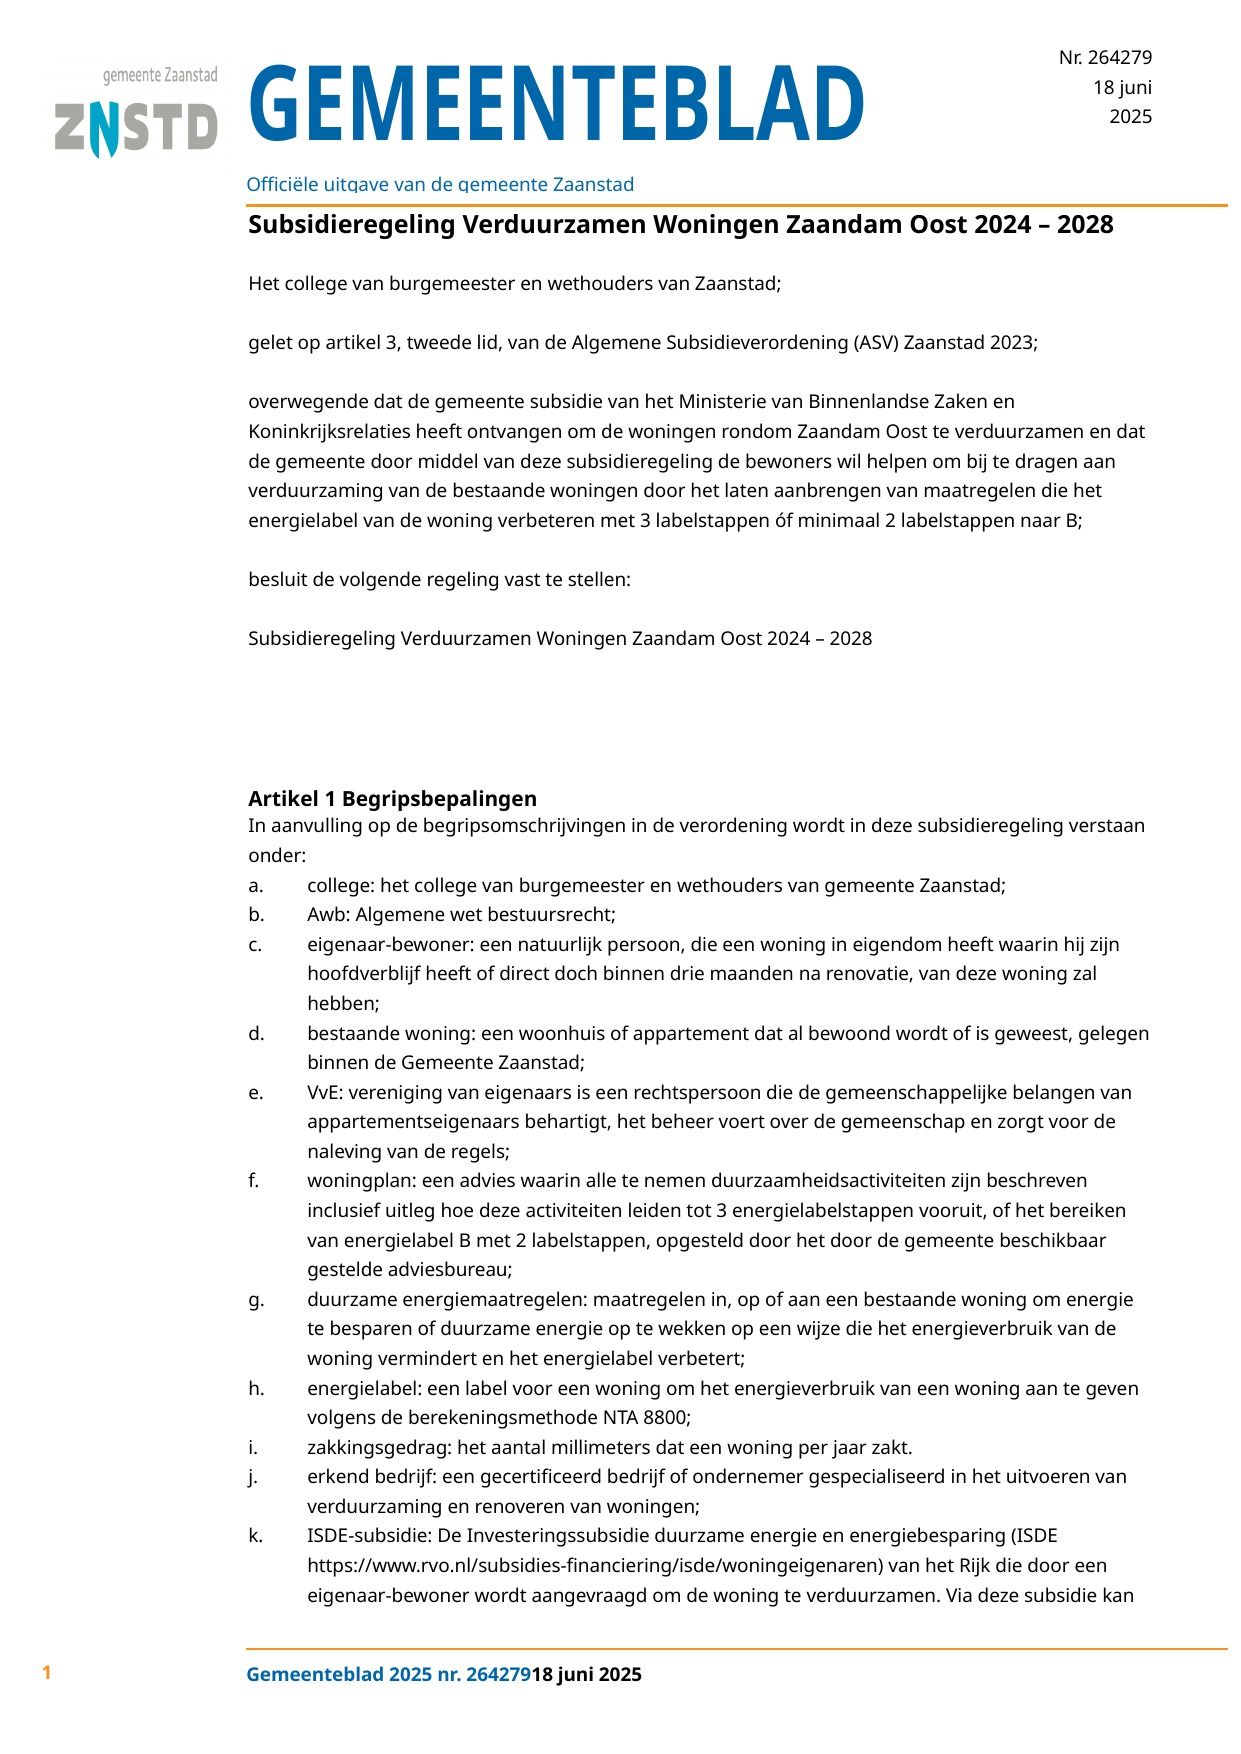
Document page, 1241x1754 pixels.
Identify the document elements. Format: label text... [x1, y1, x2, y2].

list eigenaar-bewoner: een natuurlijk persoon, die een woning in eigendom heeft waarin hij zijn hoofdverblijf heeft of direct doch binnen drie maanden na renovatie, van deze woning zal hebben; [248, 931, 1152, 1016]
list energielabel: een label voor een woning om het energieverbruik van een woning aan te geven volgens de berekeningsmethode NTA 8800; [248, 1375, 1152, 1430]
list VvE: vereniging van eigenaars is een rechtspersoon die de gemeenschappelijke belangen van appartementseigenaars behartigt, het beheer voert over de gemeenschap en zorgt voor de naleving van de regels; [248, 1079, 1152, 1164]
list college: het college van burgemeester en wethouders van gemeente Zaanstad; [248, 872, 1152, 897]
list bestaande woning: een woonhuis of appartement dat al bewoond wordt of is geweest, gelegen binnen de Gemeente Zaanstad; [248, 1020, 1152, 1075]
text In aanvulling op de begripsomschrijvingen in de verordening wordt in deze subsidieregeling verstaan onder: [248, 813, 1152, 868]
text Subsidieregeling Verduurzamen Woningen Zaandam Oost 2024 – 2028 [248, 207, 1152, 241]
list duurzame energiemaatregelen: maatregelen in, op of aan een bestaande woning om energie te besparen of duurzame energie op te wekken op een wijze die het energieverbruik van de woning vermindert en het energielabel verbetert; [248, 1286, 1152, 1371]
picture [41, 47, 231, 172]
text besluit de volgende regeling vast te stellen: [248, 566, 1152, 592]
text Subsidieregeling Verduurzamen Woningen Zaandam Oost 2024 – 2028 [248, 625, 1152, 651]
text overwegende dat de gemeente subsidie van het Ministerie van Binnenlandse Zaken en Koninkrijksrelaties heeft ontvangen om de woningen rondom Zaandam Oost te verduurzamen en dat de gemeente door middel van deze subsidieregeling de bewoners wil helpen om bij te dragen aan verduurzaming van de bestaande woningen door het laten aanbrengen van maatregelen die het energielabel van de woning verbeteren met 3 labelstappen óf minimaal 2 labelstappen naar B; [248, 389, 1152, 533]
list Awb: Algemene wet bestuursrecht; [248, 901, 1152, 927]
list erkend bedrijf: een gecertificeerd bedrijf of ondernemer gespecialiseerd in het uitvoeren van verduurzaming en renoveren van woningen; [248, 1463, 1152, 1519]
list ISDE-subsidie: De Investeringssubsidie duurzame energie en energiebesparing (ISDE https://www.rvo.nl/subsidies-financiering/isde/woningeigenaren) van het Rijk die door een eigenaar-bewoner wordt aangevraagd om de woning te verduurzamen. Via deze subsidie kan [248, 1523, 1152, 1607]
text gelet op artikel 3, tweede lid, van de Algemene Subsidieverordening (ASV) Zaanstad 2023; [248, 329, 1152, 355]
text Artikel 1 Begripsbepalingen [248, 784, 1152, 813]
list woningplan: een advies waarin alle te nemen duurzaamheidsactiviteiten zijn beschreven inclusief uitleg hoe deze activiteiten leiden tot 3 energielabelstappen vooruit, of het bereiken van energielabel B met 2 labelstappen, opgesteld door het door de gemeente beschikbaar gestelde adviesbureau; [248, 1168, 1152, 1282]
text Het college van burgemeester en wethouders van Zaanstad; [248, 270, 1152, 296]
list zakkingsgedrag: het aantal millimeters dat een woning per jaar zakt. [248, 1434, 1152, 1459]
